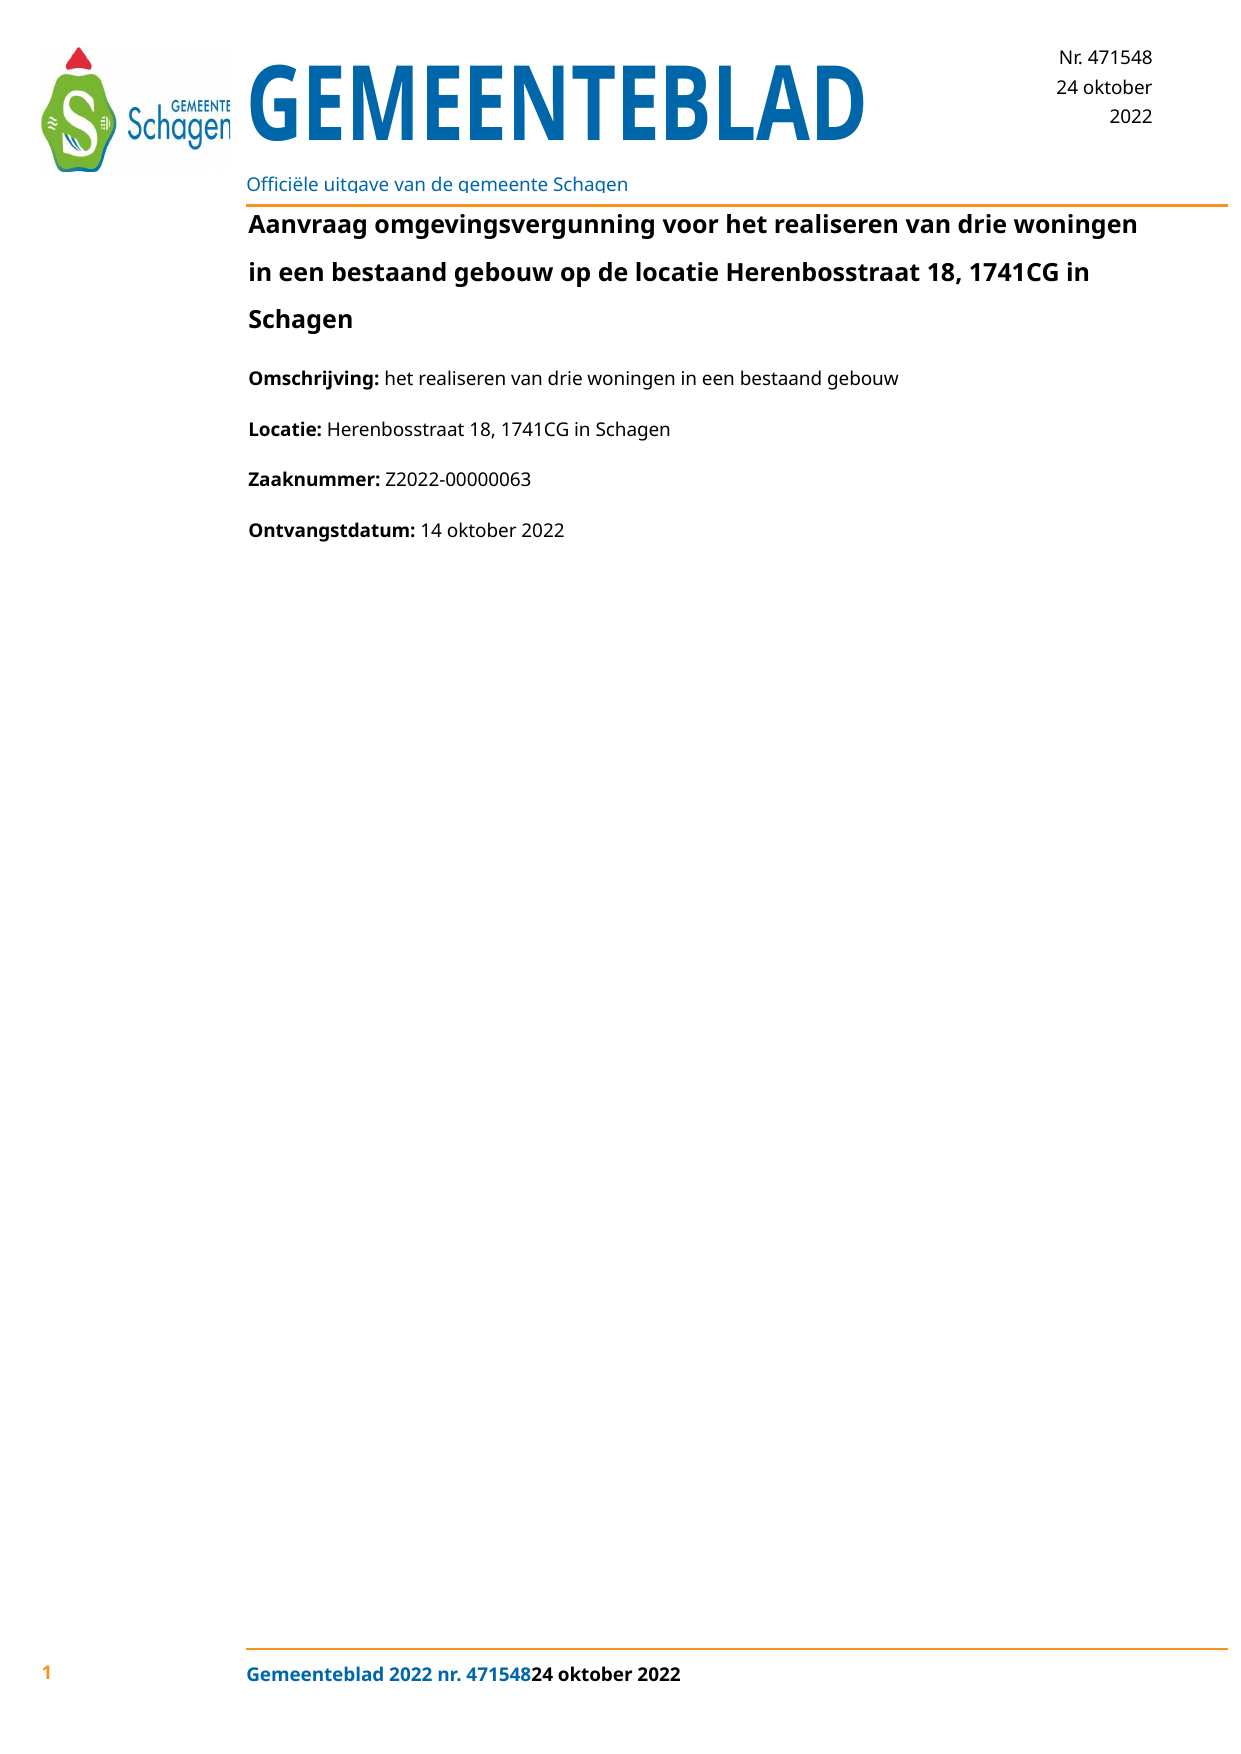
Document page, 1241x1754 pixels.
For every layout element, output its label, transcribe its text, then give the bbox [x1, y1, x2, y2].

picture [41, 47, 231, 172]
text Aanvraag omgevingsvergunning voor het realiseren van drie woningen in een bestaand gebouw op de locatie Herenbosstraat 18, 1741CG in Schagen [248, 207, 1152, 336]
text Locatie: Herenbosstraat 18, 1741CG in Schagen [248, 416, 1152, 442]
text Zaaknummer: Z2022-00000063 [248, 466, 1152, 492]
text Ontvangstdatum: 14 oktober 2022 [248, 517, 1152, 542]
text Omschrijving: het realiseren van drie woningen in een bestaand gebouw [248, 366, 1152, 391]
